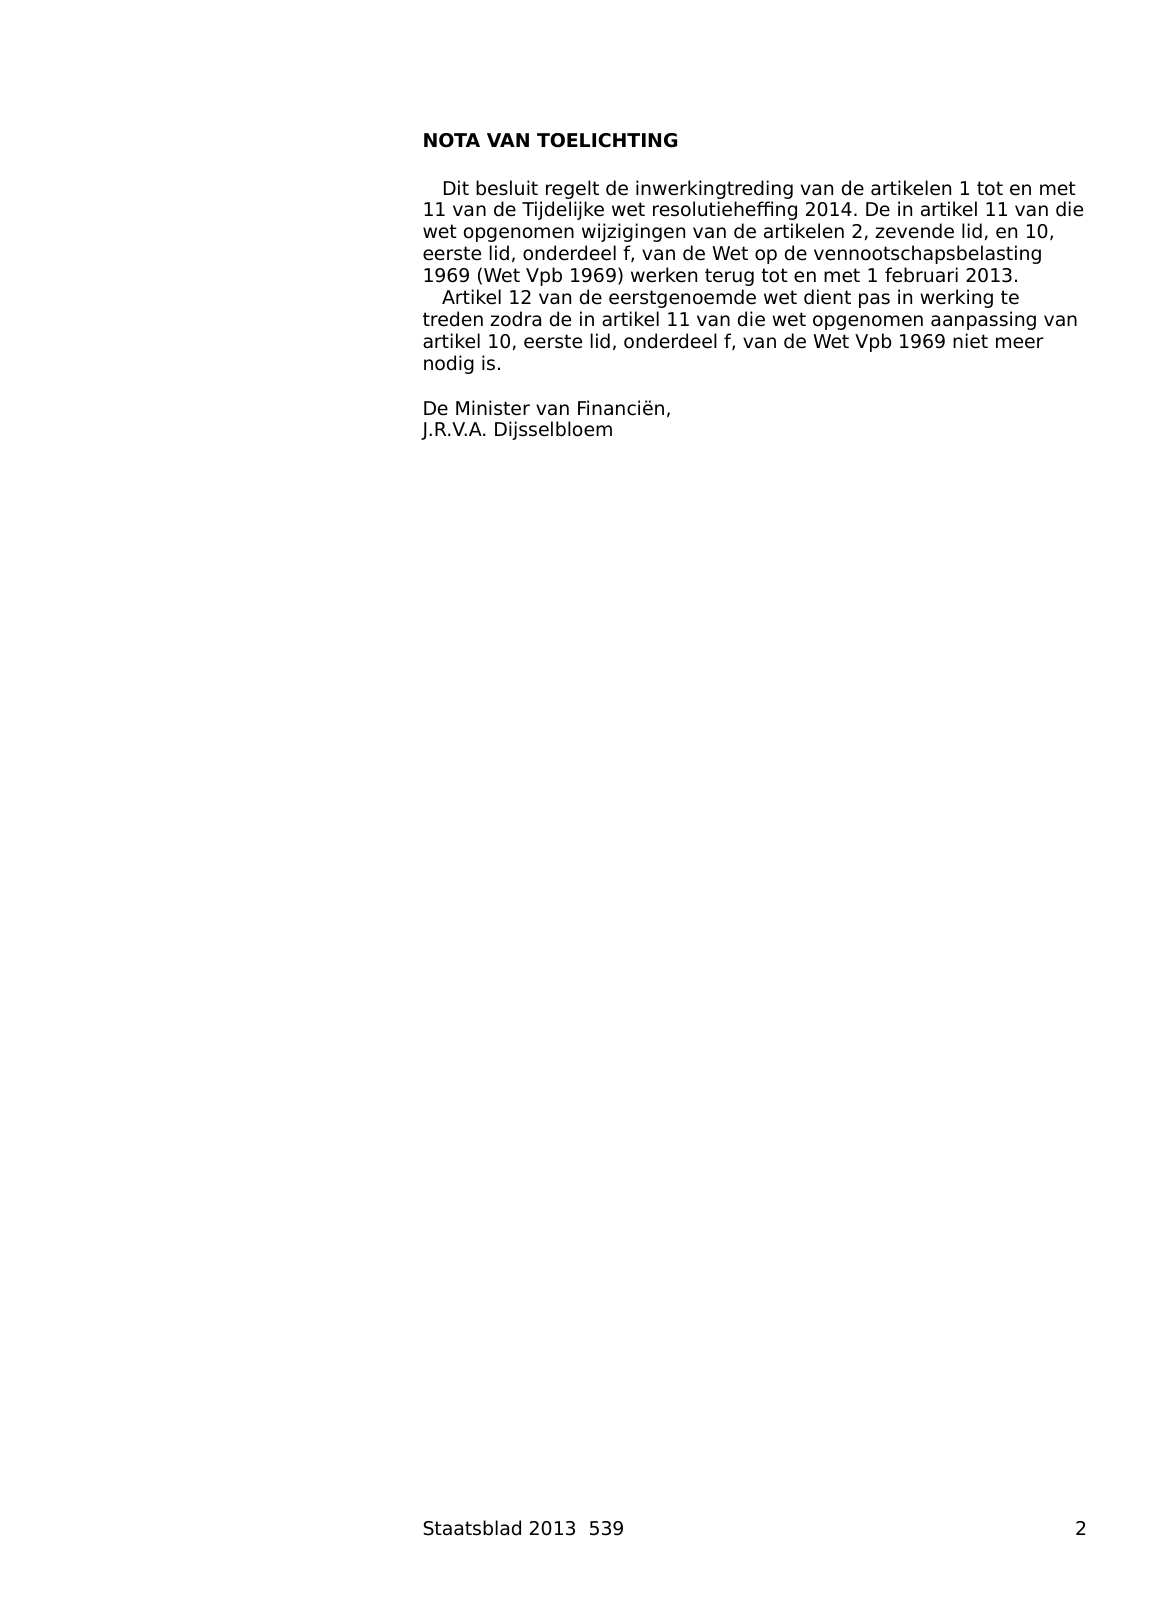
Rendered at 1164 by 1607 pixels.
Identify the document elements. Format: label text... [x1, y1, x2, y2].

subtitle NOTA VAN TOELICHTING [422, 130, 1087, 152]
text Artikel 12 van de eerstgenoemde wet dient pas in werking te treden zodra de in artikel 11 van die wet opgenomen aanpassing van artikel 10, eerste lid, onderdeel f, van de Wet Vpb 1969 niet meer nodig is. [422, 287, 1087, 375]
text Dit besluit regelt de inwerkingtreding van de artikelen 1 tot en met 11 van de Tijdelijke wet resolutieheffing 2014. De in artikel 11 van die wet opgenomen wijzigingen van de artikelen 2, zevende lid, en 10, eerste lid, onderdeel f, van de Wet op de vennootschapsbelasting 1969 (Wet Vpb 1969) werken terug tot en met 1 februari 2013. [422, 177, 1087, 287]
text De Minister van Financiën, J.R.V.A. Dijsselbloem [422, 397, 1087, 441]
